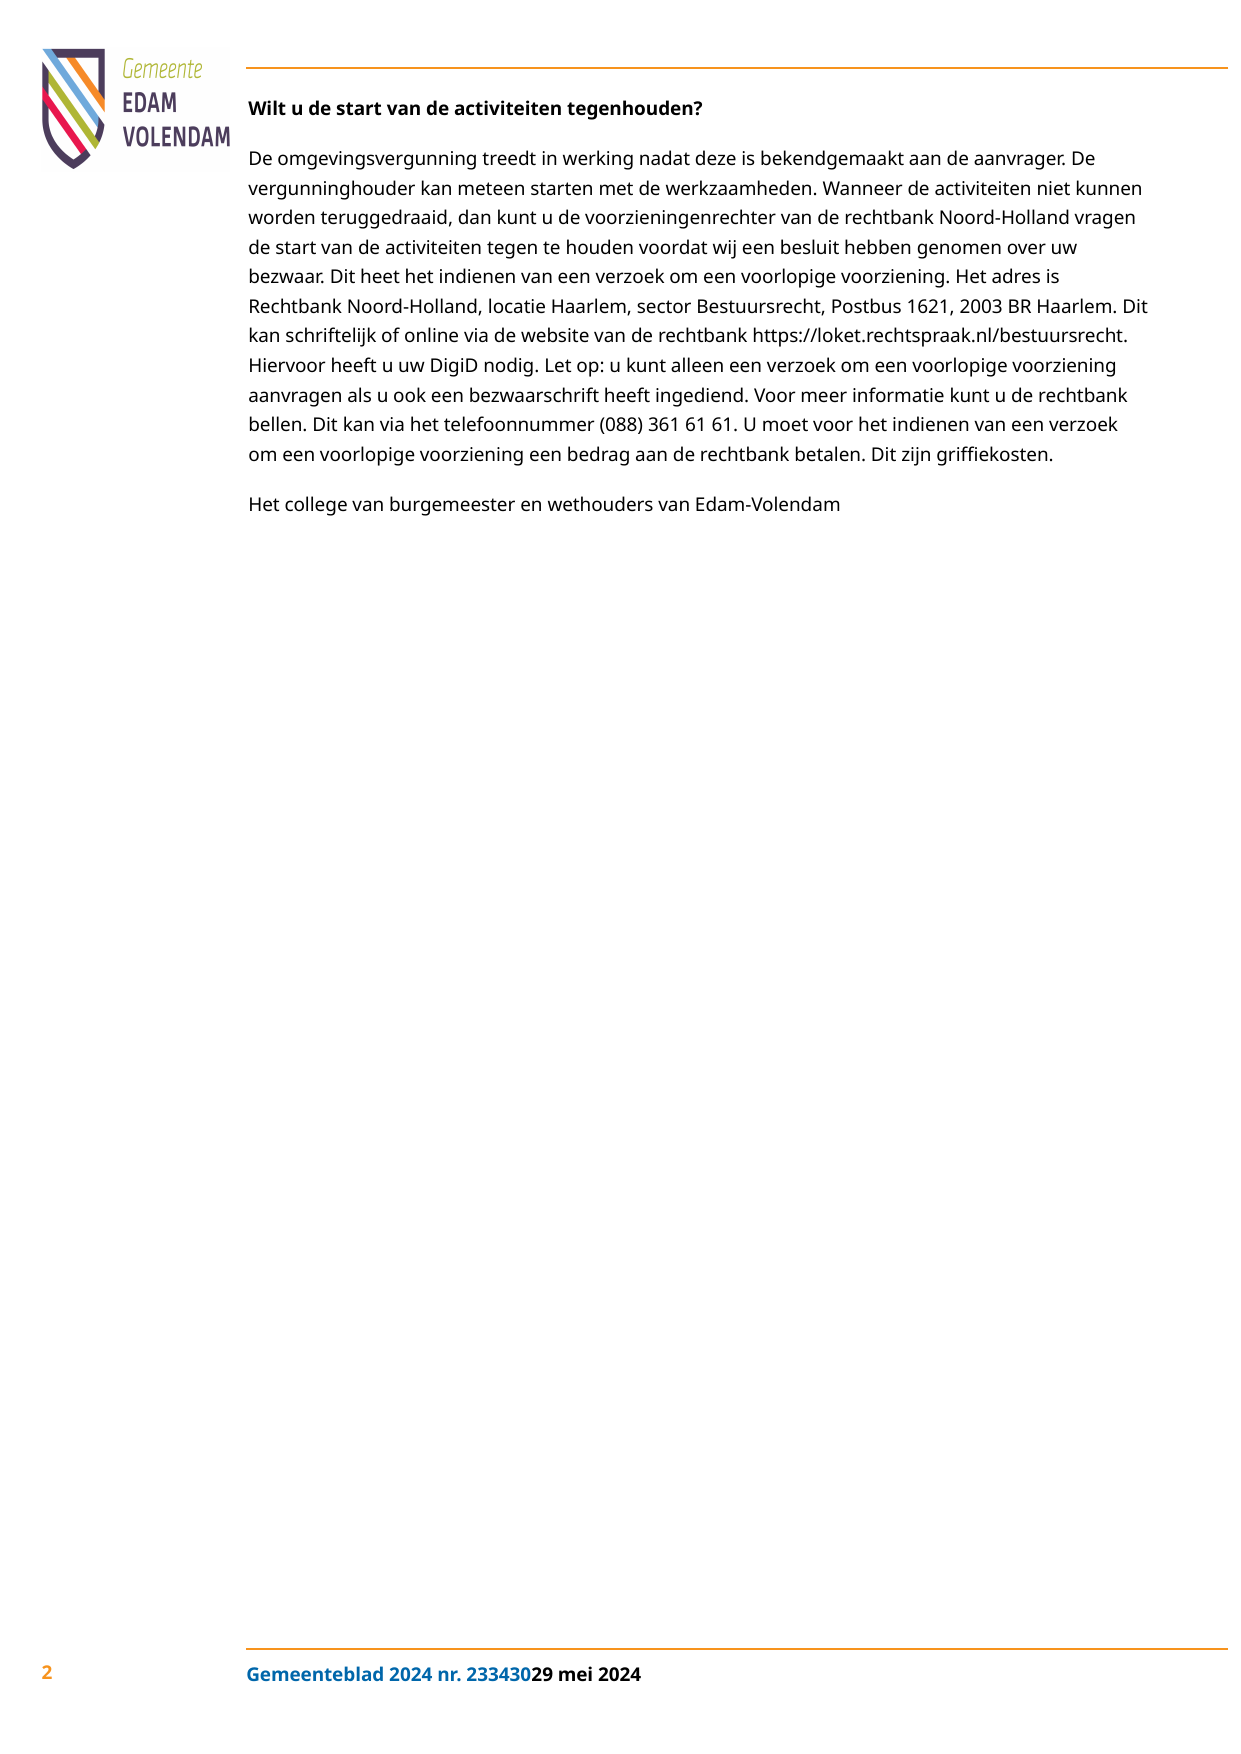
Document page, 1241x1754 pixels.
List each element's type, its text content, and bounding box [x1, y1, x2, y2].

text Wilt u de start van de activiteiten tegenhouden? [248, 95, 1152, 121]
text Het college van burgemeester en wethouders van Edam-Volendam [248, 491, 1152, 517]
text De omgevingsvergunning treedt in werking nadat deze is bekendgemaakt aan de aanvrager. De vergunninghouder kan meteen starten met de werkzaamheden. Wanneer de activiteiten niet kunnen worden teruggedraaid, dan kunt u de voorzieningenrechter van de rechtbank Noord-Holland vragen de start van de activiteiten tegen te houden voordat wij een besluit hebben genomen over uw bezwaar. Dit heet het indienen van een verzoek om een voorlopige voorziening. Het adres is Rechtbank Noord-Holland, locatie Haarlem, sector Bestuursrecht, Postbus 1621, 2003 BR Haarlem. Dit kan schriftelijk of online via de website van de rechtbank https://loket.rechtspraak.nl/bestuursrecht. Hiervoor heeft u uw DigiD nodig. Let op: u kunt alleen een verzoek om een voorlopige voorziening aanvragen als u ook een bezwaarschrift heeft ingediend. Voor meer informatie kunt u de rechtbank bellen. Dit kan via het telefoonnummer (088) 361 61 61. U moet voor het indienen van een verzoek om een voorlopige voorziening een bedrag aan de rechtbank betalen. Dit zijn griffiekosten. [248, 145, 1152, 467]
picture [41, 47, 231, 172]
